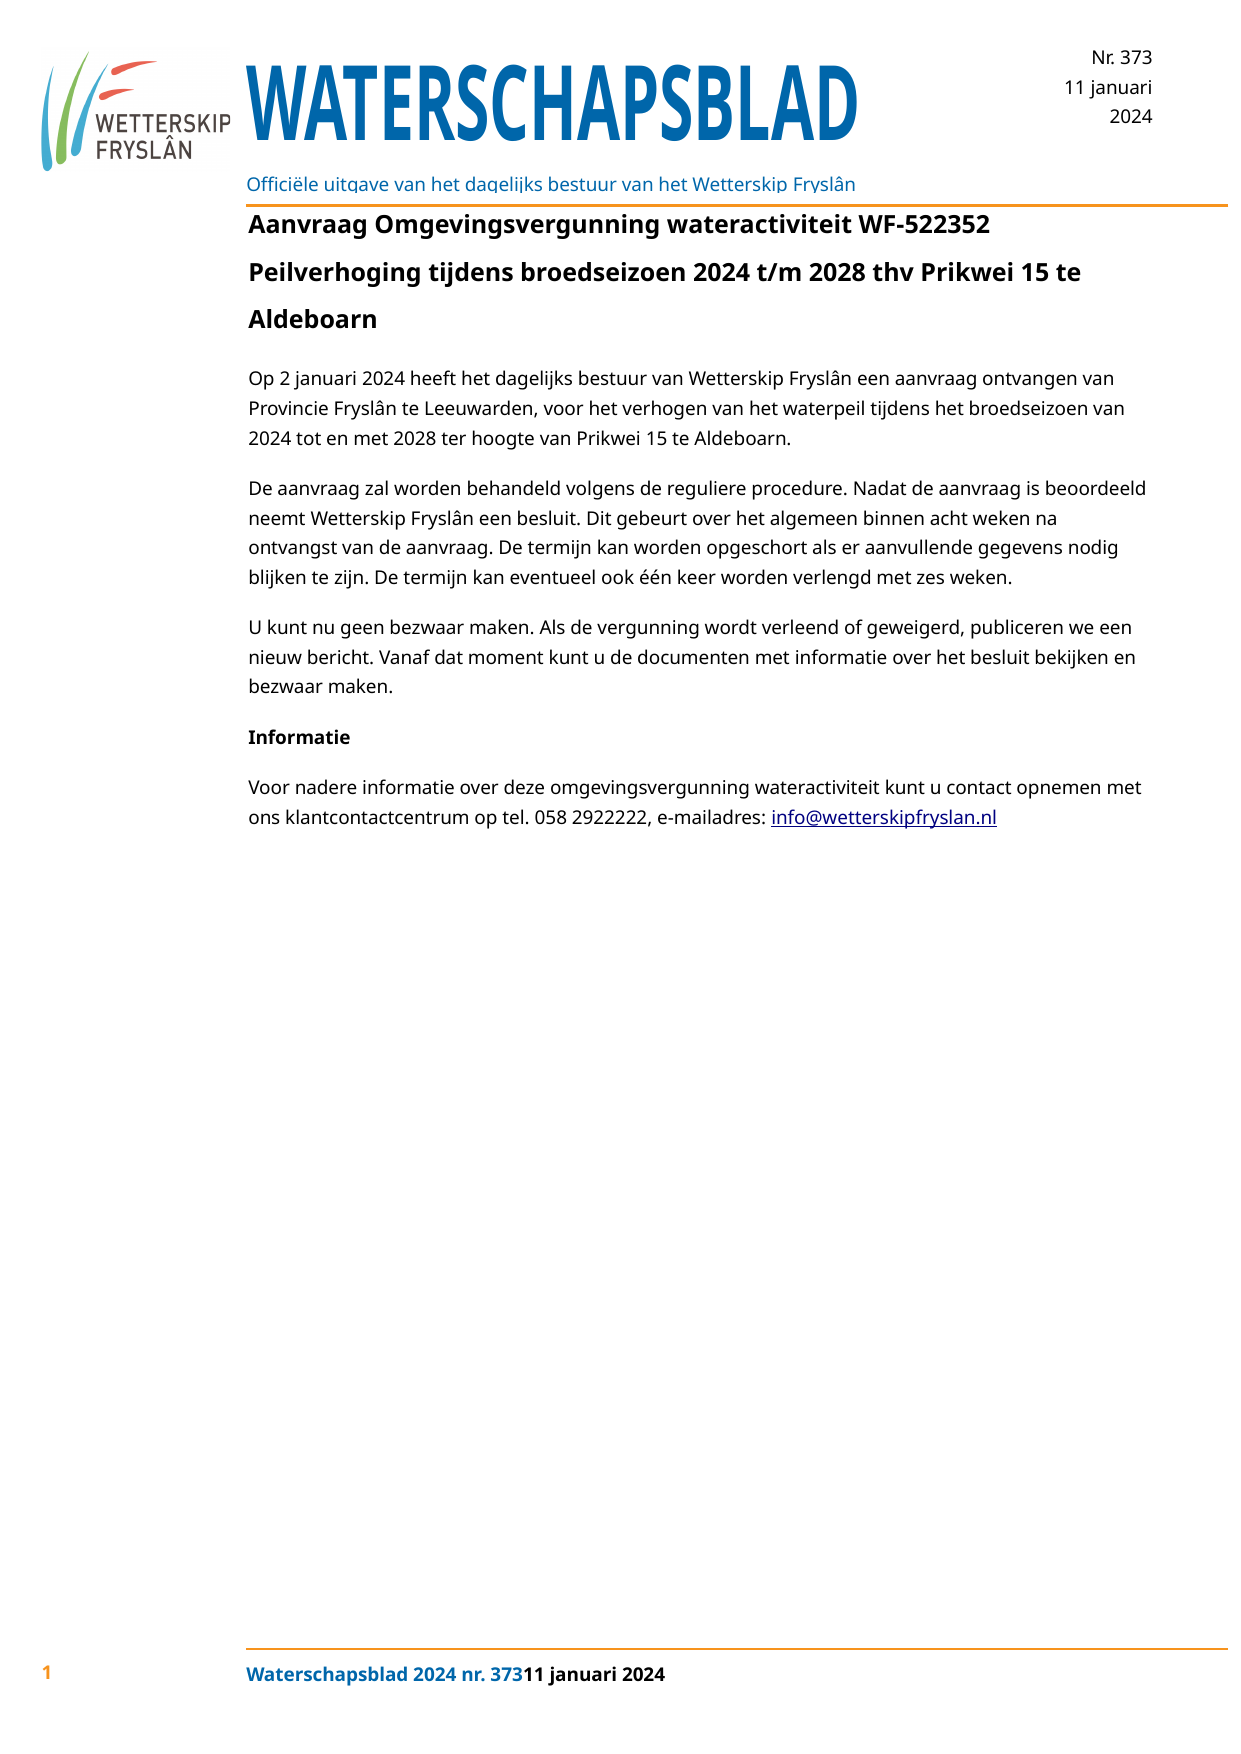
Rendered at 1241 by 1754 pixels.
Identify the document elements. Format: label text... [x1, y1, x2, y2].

text U kunt nu geen bezwaar maken. Als de vergunning wordt verleend of geweigerd, publiceren we een nieuw bericht. Vanaf dat moment kunt u de documenten met informatie over het besluit bekijken en bezwaar maken. [248, 614, 1152, 699]
text Op 2 januari 2024 heeft het dagelijks bestuur van Wetterskip Fryslân een aanvraag ontvangen van Provincie Fryslân te Leeuwarden, voor het verhogen van het waterpeil tijdens het broedseizoen van 2024 tot en met 2028 ter hoogte van Prikwei 15 te Aldeboarn. [248, 366, 1152, 450]
text Aanvraag Omgevingsvergunning wateractiviteit WF-522352 Peilverhoging tijdens broedseizoen 2024 t/m 2028 thv Prikwei 15 te Aldeboarn [248, 207, 1152, 336]
text Informatie [248, 724, 1152, 749]
picture [41, 47, 231, 172]
text De aanvraag zal worden behandeld volgens de reguliere procedure. Nadat de aanvraag is beoordeeld neemt Wetterskip Fryslân een besluit. Dit gebeurt over het algemeen binnen acht weken na ontvangst van de aanvraag. De termijn kan worden opgeschort als er aanvullende gegevens nodig blijken te zijn. De termijn kan eventueel ook één keer worden verlengd met zes weken. [248, 475, 1152, 589]
text Voor nadere informatie over deze omgevingsvergunning wateractiviteit kunt u contact opnemen met ons klantcontactcentrum op tel. 058 2922222, e-mailadres: info@wetterskipfryslan.nl [248, 774, 1152, 829]
